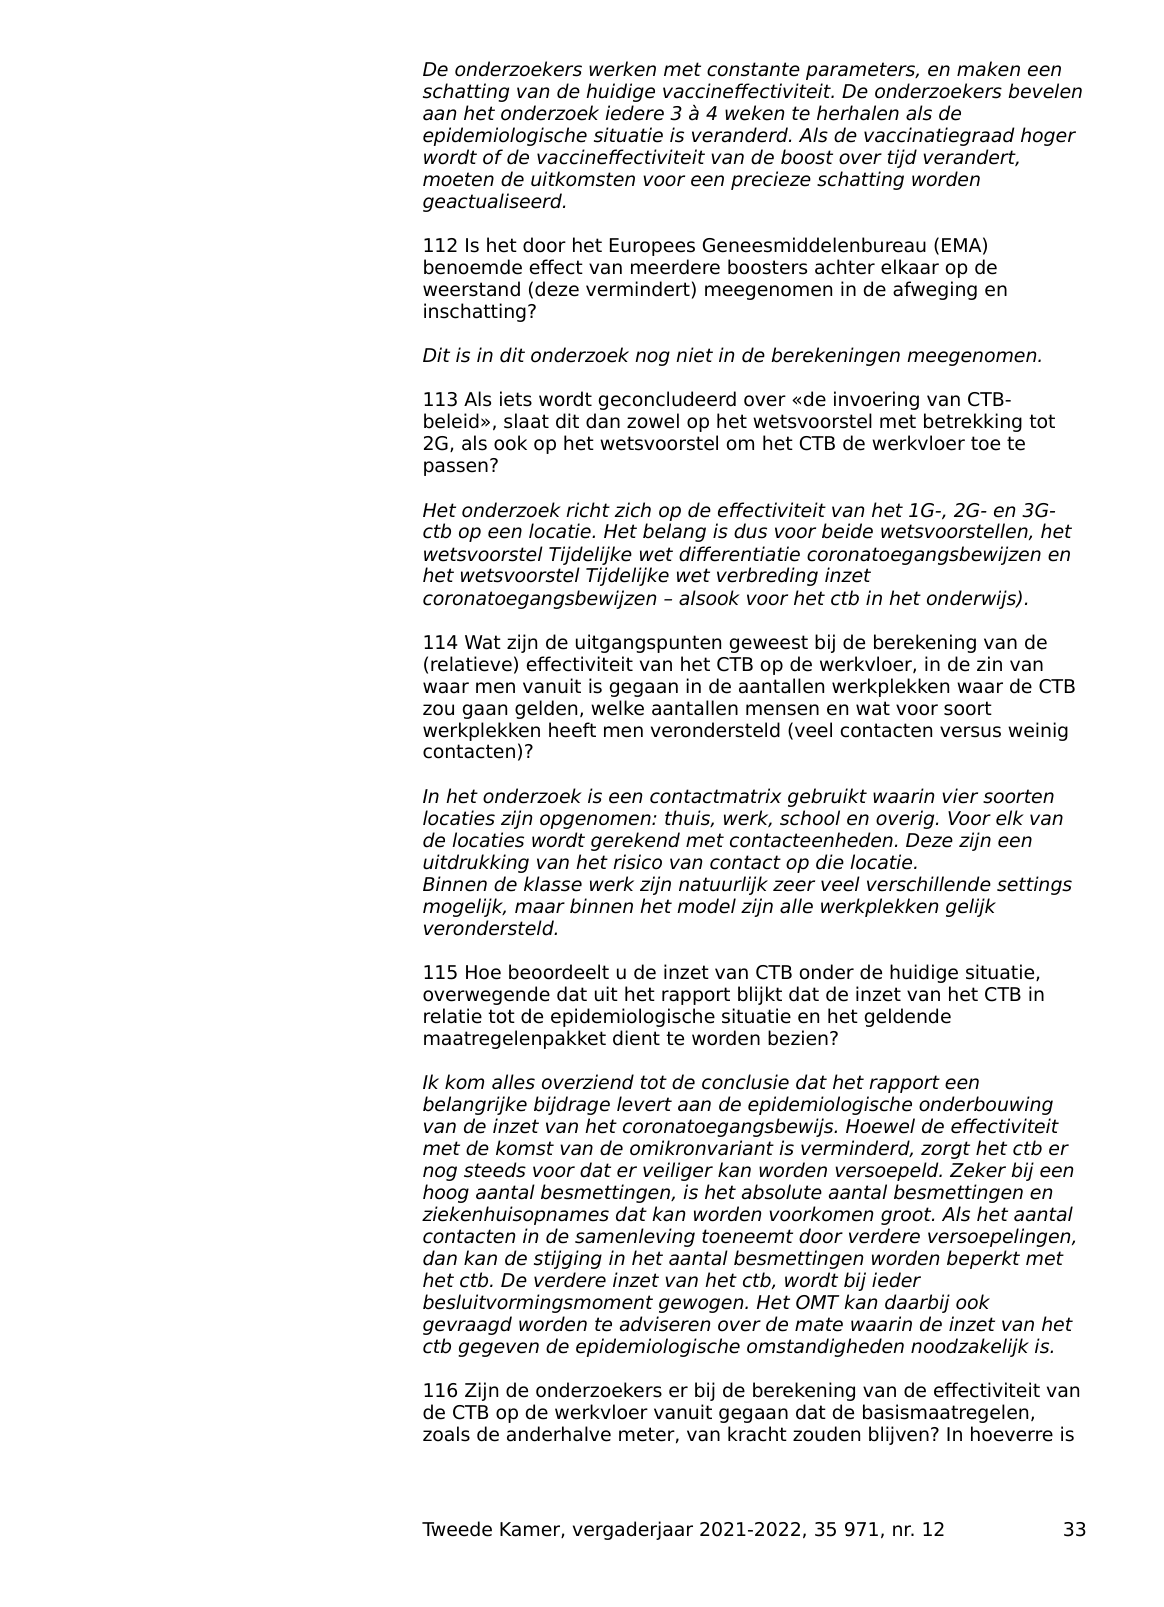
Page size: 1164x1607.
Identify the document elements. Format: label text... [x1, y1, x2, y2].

text 115 Hoe beoordeelt u de inzet van CTB onder de huidige situatie, overwegende dat uit het rapport blijkt dat de inzet van het CTB in relatie tot de epidemiologische situatie en het geldende maatregelenpakket dient te worden bezien? [422, 962, 1087, 1049]
text 114 Wat zijn de uitgangspunten geweest bij de berekening van de (relatieve) effectiviteit van het CTB op de werkvloer, in de zin van waar men vanuit is gegaan in de aantallen werkplekken waar de CTB zou gaan gelden, welke aantallen mensen en wat voor soort werkplekken heeft men verondersteld (veel contacten versus weinig contacten)? [422, 632, 1087, 763]
text Het onderzoek richt zich op de effectiviteit van het 1G-, 2G- en 3G-ctb op een locatie. Het belang is dus voor beide wetsvoorstellen, het wetsvoorstel Tijdelijke wet differentiatie coronatoegangsbewijzen en het wetsvoorstel Tijdelijke wet verbreding inzet coronatoegangsbewijzen – alsook voor het ctb in het onderwijs). [422, 499, 1087, 609]
text In het onderzoek is een contactmatrix gebruikt waarin vier soorten locaties zijn opgenomen: thuis, werk, school en overig. Voor elk van de locaties wordt gerekend met contacteenheden. Deze zijn een uitdrukking van het risico van contact op die locatie. [422, 786, 1087, 873]
text 116 Zijn de onderzoekers er bij de berekening van de effectiviteit van de CTB op de werkvloer vanuit gegaan dat de basismaatregelen, zoals de anderhalve meter, van kracht zouden blijven? In hoeverre is [422, 1380, 1087, 1446]
text Dit is in dit onderzoek nog niet in de berekeningen meegenomen. [422, 345, 1087, 367]
text Binnen de klasse werk zijn natuurlijk zeer veel verschillende settings mogelijk, maar binnen het model zijn alle werkplekken gelijk verondersteld. [422, 873, 1087, 939]
text Ik kom alles overziend tot de conclusie dat het rapport een belangrijke bijdrage levert aan de epidemiologische onderbouwing van de inzet van het coronatoegangsbewijs. Hoewel de effectiviteit met de komst van de omikronvariant is verminderd, zorgt het ctb er nog steeds voor dat er veiliger kan worden versoepeld. Zeker bij een hoog aantal besmettingen, is het absolute aantal besmettingen en ziekenhuisopnames dat kan worden voorkomen groot. Als het aantal contacten in de samenleving toeneemt door verdere versoepelingen, dan kan de stijging in het aantal besmettingen worden beperkt met het ctb. De verdere inzet van het ctb, wordt bij ieder besluitvormingsmoment gewogen. Het OMT kan daarbij ook gevraagd worden te adviseren over de mate waarin de inzet van het ctb gegeven de epidemiologische omstandigheden noodzakelijk is. [422, 1072, 1087, 1357]
text De onderzoekers werken met constante parameters, en maken een schatting van de huidige vaccineffectiviteit. De onderzoekers bevelen aan het onderzoek iedere 3 à 4 weken te herhalen als de epidemiologische situatie is veranderd. Als de vaccinatiegraad hoger wordt of de vaccineffectiviteit van de boost over tijd verandert, moeten de uitkomsten voor een precieze schatting worden geactualiseerd. [422, 59, 1087, 213]
text 113 Als iets wordt geconcludeerd over «de invoering van CTB-beleid», slaat dit dan zowel op het wetsvoorstel met betrekking tot 2G, als ook op het wetsvoorstel om het CTB de werkvloer toe te passen? [422, 389, 1087, 477]
text 112 Is het door het Europees Geneesmiddelenbureau (EMA) benoemde effect van meerdere boosters achter elkaar op de weerstand (deze vermindert) meegenomen in de afweging en inschatting? [422, 235, 1087, 323]
